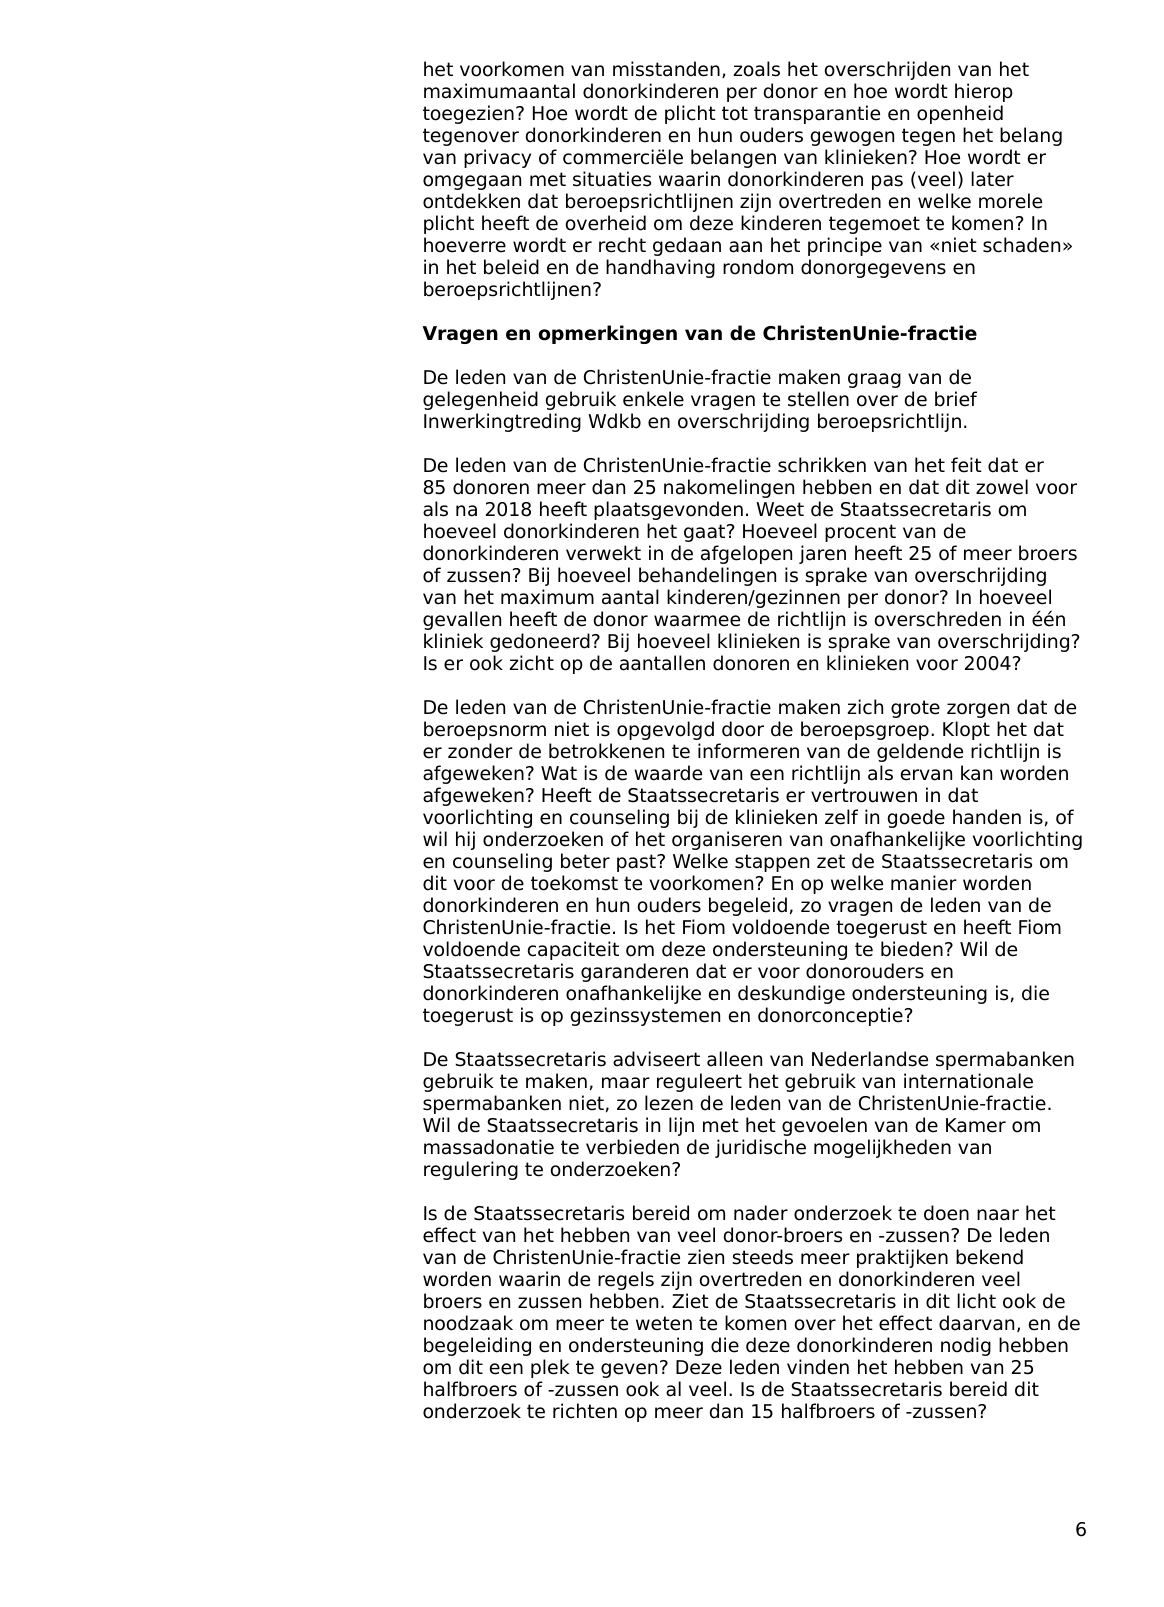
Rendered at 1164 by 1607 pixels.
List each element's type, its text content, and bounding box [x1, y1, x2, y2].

text De leden van de ChristenUnie-fractie maken zich grote zorgen dat de beroepsnorm niet is opgevolgd door de beroepsgroep. Klopt het dat er zonder de betrokkenen te informeren van de geldende richtlijn is afgeweken? Wat is de waarde van een richtlijn als ervan kan worden afgeweken? Heeft de Staatssecretaris er vertrouwen in dat voorlichting en counseling bij de klinieken zelf in goede handen is, of wil hij onderzoeken of het organiseren van onafhankelijke voorlichting en counseling beter past? Welke stappen zet de Staatssecretaris om dit voor de toekomst te voorkomen? En op welke manier worden donorkinderen en hun ouders begeleid, zo vragen de leden van de ChristenUnie-fractie. Is het Fiom voldoende toegerust en heeft Fiom voldoende capaciteit om deze ondersteuning te bieden? Wil de Staatssecretaris garanderen dat er voor donorouders en donorkinderen onafhankelijke en deskundige ondersteuning is, die toegerust is op gezinssystemen en donorconceptie? [422, 697, 1087, 1027]
text Is de Staatssecretaris bereid om nader onderzoek te doen naar het effect van het hebben van veel donor-broers en -zussen? De leden van de ChristenUnie-fractie zien steeds meer praktijken bekend worden waarin de regels zijn overtreden en donorkinderen veel broers en zussen hebben. Ziet de Staatssecretaris in dit licht ook de noodzaak om meer te weten te komen over het effect daarvan, en de begeleiding en ondersteuning die deze donorkinderen nodig hebben om dit een plek te geven? Deze leden vinden het hebben van 25 halfbroers of -zussen ook al veel. Is de Staatssecretaris bereid dit onderzoek te richten op meer dan 15 halfbroers of -zussen? [422, 1203, 1087, 1423]
subtitle Vragen en opmerkingen van de ChristenUnie-fractie [422, 323, 1087, 345]
text het voorkomen van misstanden, zoals het overschrijden van het maximumaantal donorkinderen per donor en hoe wordt hierop toegezien? Hoe wordt de plicht tot transparantie en openheid tegenover donorkinderen en hun ouders gewogen tegen het belang van privacy of commerciële belangen van klinieken? Hoe wordt er omgegaan met situaties waarin donorkinderen pas (veel) later ontdekken dat beroepsrichtlijnen zijn overtreden en welke morele plicht heeft de overheid om deze kinderen tegemoet te komen? In hoeverre wordt er recht gedaan aan het principe van «niet schaden» in het beleid en de handhaving rondom donorgegevens en beroepsrichtlijnen? [422, 59, 1087, 301]
text De Staatssecretaris adviseert alleen van Nederlandse spermabanken gebruik te maken, maar reguleert het gebruik van internationale spermabanken niet, zo lezen de leden van de ChristenUnie-fractie. Wil de Staatssecretaris in lijn met het gevoelen van de Kamer om massadonatie te verbieden de juridische mogelijkheden van regulering te onderzoeken? [422, 1049, 1087, 1181]
text De leden van de ChristenUnie-fractie maken graag van de gelegenheid gebruik enkele vragen te stellen over de brief Inwerkingtreding Wdkb en overschrijding beroepsrichtlijn. [422, 367, 1087, 433]
text De leden van de ChristenUnie-fractie schrikken van het feit dat er 85 donoren meer dan 25 nakomelingen hebben en dat dit zowel voor als na 2018 heeft plaatsgevonden. Weet de Staatssecretaris om hoeveel donorkinderen het gaat? Hoeveel procent van de donorkinderen verwekt in de afgelopen jaren heeft 25 of meer broers of zussen? Bij hoeveel behandelingen is sprake van overschrijding van het maximum aantal kinderen/gezinnen per donor? In hoeveel gevallen heeft de donor waarmee de richtlijn is overschreden in één kliniek gedoneerd? Bij hoeveel klinieken is sprake van overschrijding? Is er ook zicht op de aantallen donoren en klinieken voor 2004? [422, 455, 1087, 675]
